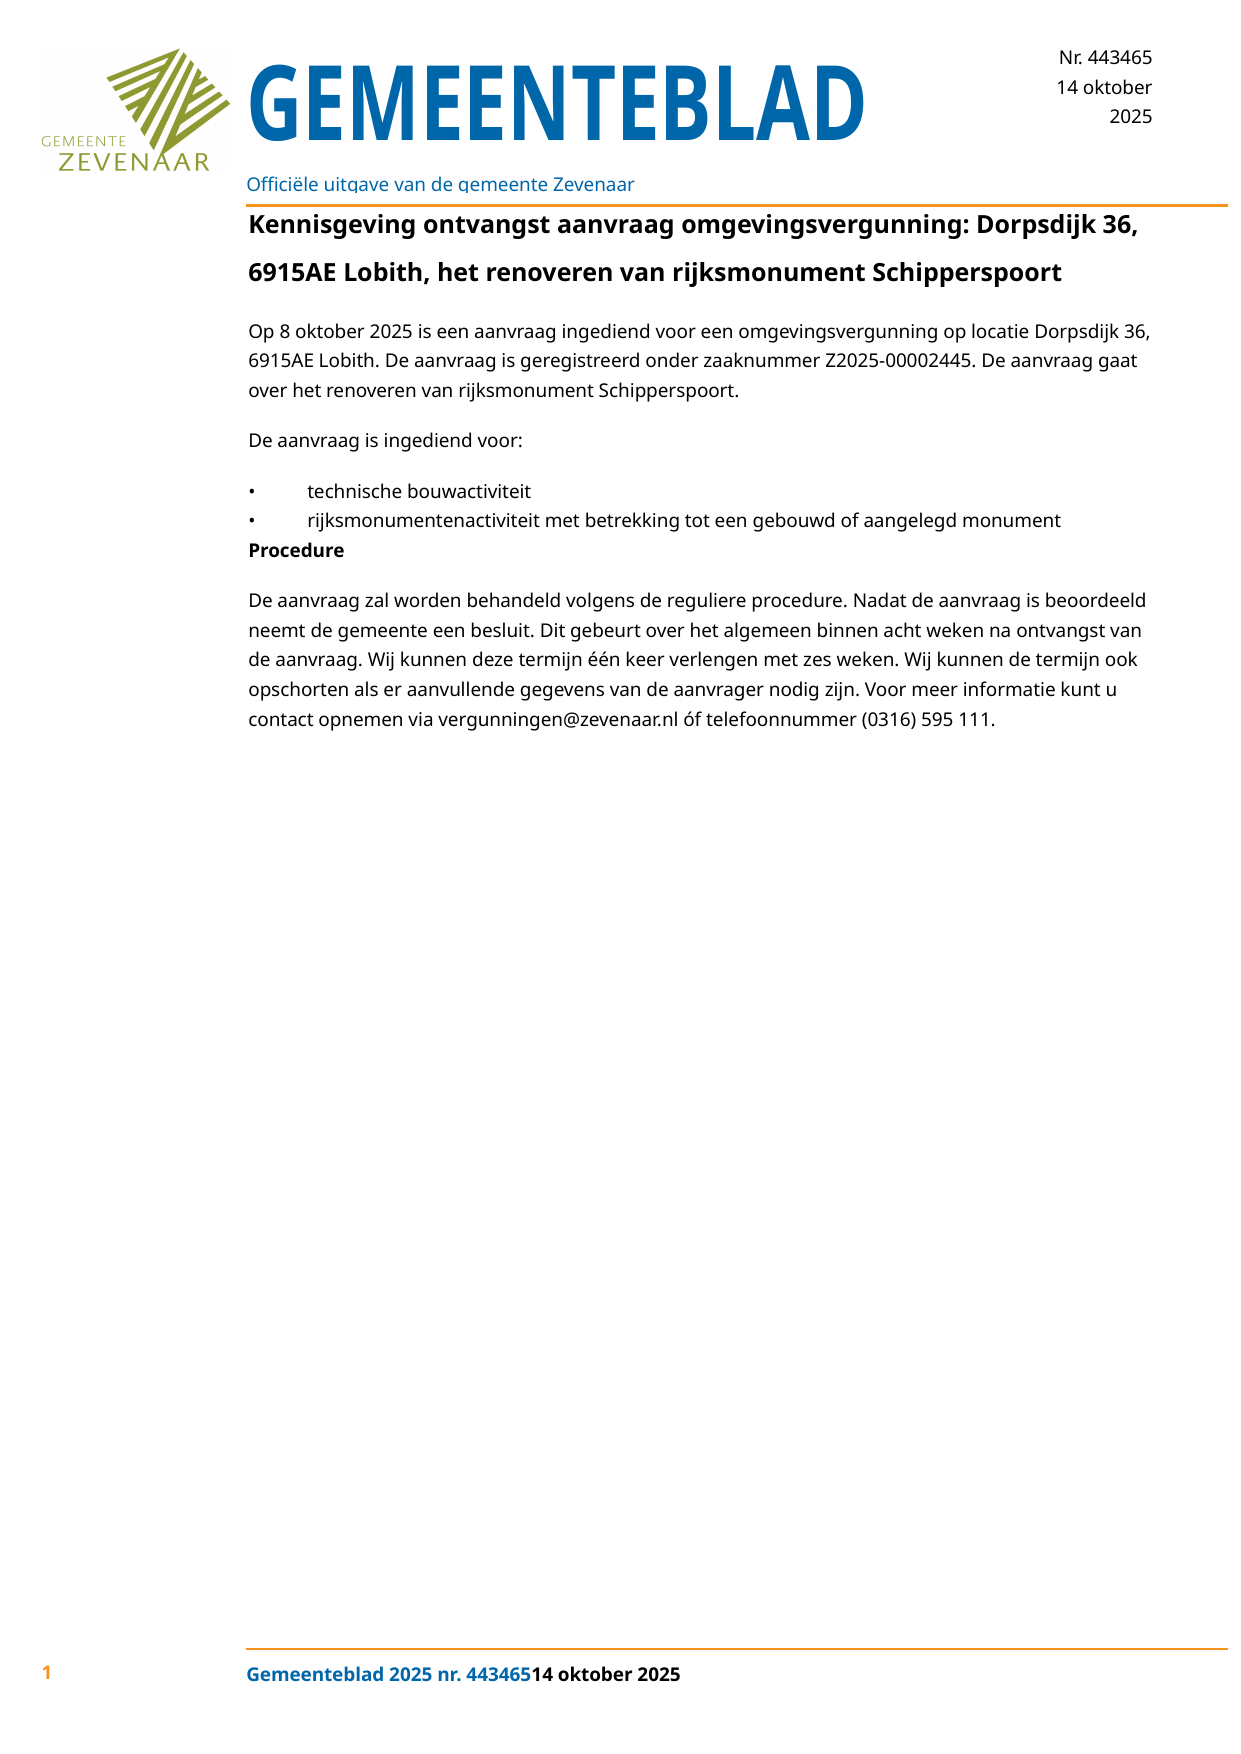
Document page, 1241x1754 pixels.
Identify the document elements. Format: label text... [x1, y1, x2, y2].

list rijksmonumentenactiviteit met betrekking tot een gebouwd of aangelegd monument [248, 507, 1152, 533]
text De aanvraag is ingediend voor: [248, 427, 1152, 453]
list technische bouwactiviteit [248, 478, 1152, 504]
text Kennisgeving ontvangst aanvraag omgevingsvergunning: Dorpsdijk 36, 6915AE Lobith, het renoveren van rijksmonument Schipperspoort [248, 207, 1152, 288]
picture [41, 47, 231, 172]
text De aanvraag zal worden behandeld volgens de reguliere procedure. Nadat de aanvraag is beoordeeld neemt de gemeente een besluit. Dit gebeurt over het algemeen binnen acht weken na ontvangst van de aanvraag. Wij kunnen deze termijn één keer verlengen met zes weken. Wij kunnen de termijn ook opschorten als er aanvullende gegevens van de aanvrager nodig zijn. Voor meer informatie kunt u contact opnemen via vergunningen@zevenaar.nl óf telefoonnummer (0316) 595 111. [248, 587, 1152, 732]
text Op 8 oktober 2025 is een aanvraag ingediend voor een omgevingsvergunning op locatie Dorpsdijk 36, 6915AE Lobith. De aanvraag is geregistreerd onder zaaknummer Z2025-00002445. De aanvraag gaat over het renoveren van rijksmonument Schipperspoort. [248, 318, 1152, 403]
text Procedure [248, 537, 1152, 563]
